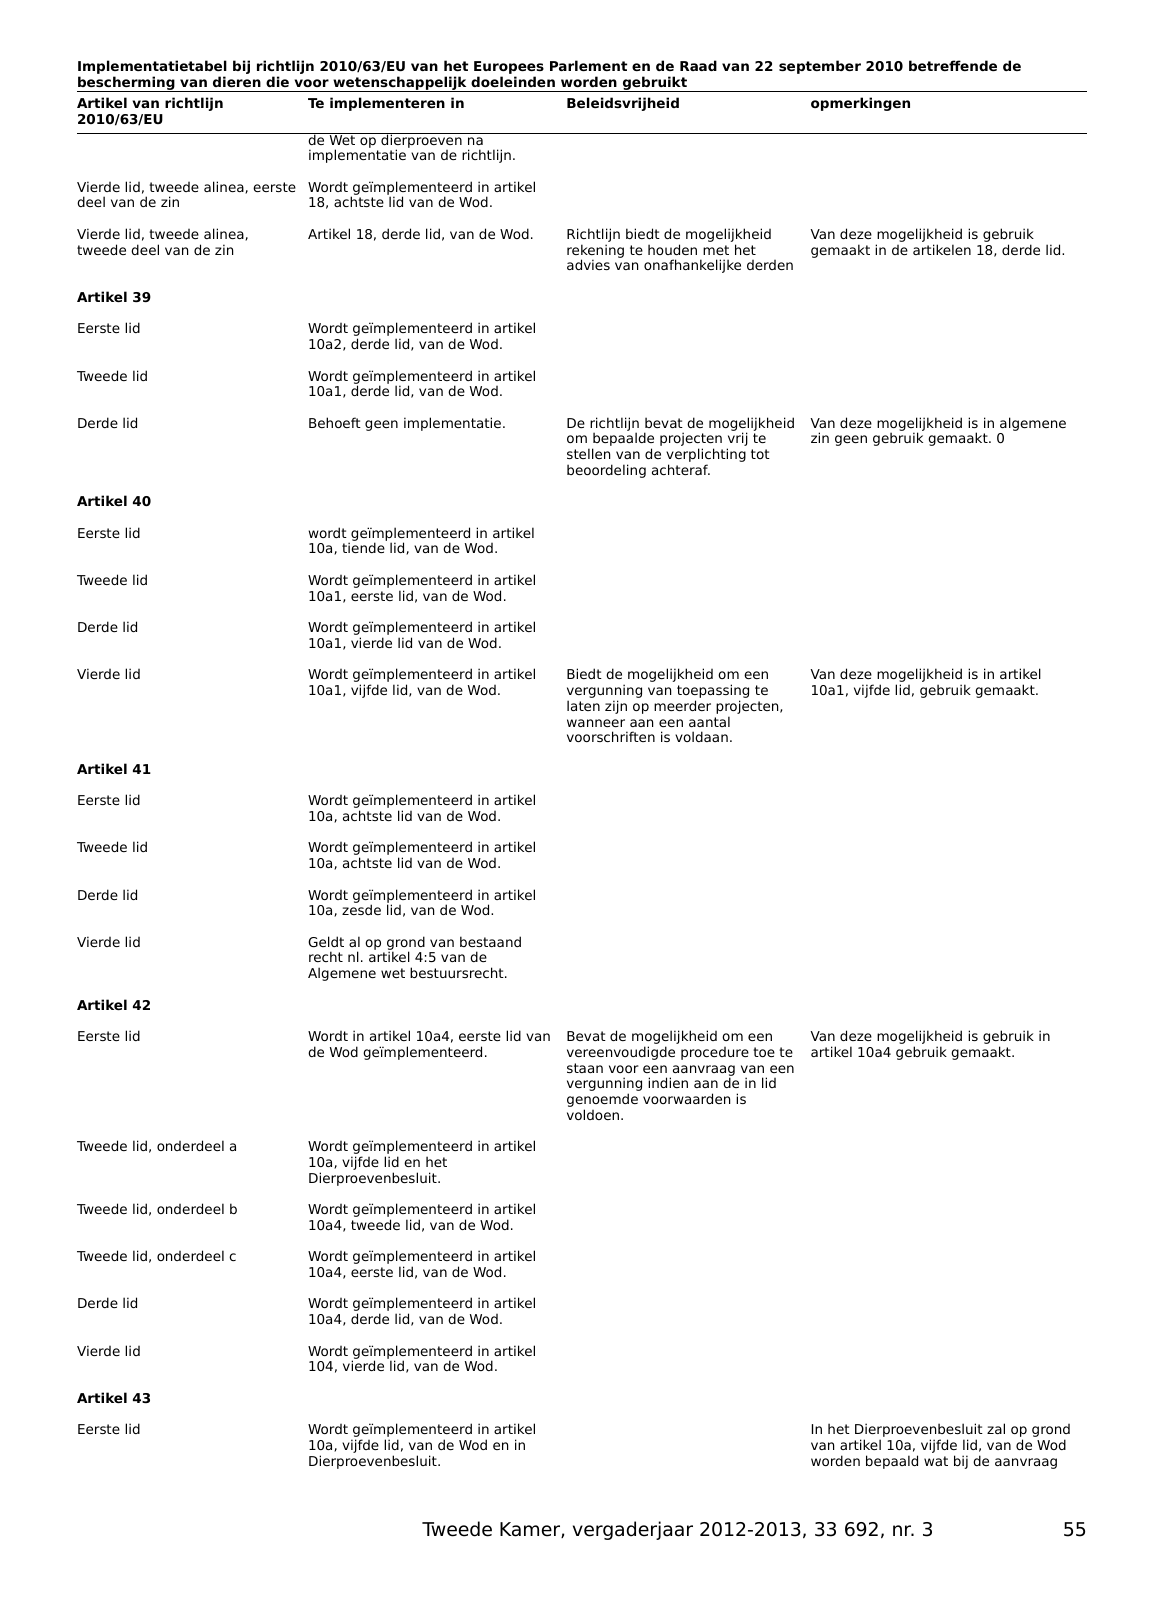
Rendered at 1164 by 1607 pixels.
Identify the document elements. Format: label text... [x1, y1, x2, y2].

table_cell [302, 1281, 560, 1296]
table_cell [302, 1186, 560, 1202]
table_cell [560, 1391, 804, 1406]
table_cell Derde lid [77, 888, 302, 919]
table_cell [805, 919, 1087, 934]
table_cell Tweede lid [77, 840, 302, 872]
table_cell Wordt geïmplementeerd in artikel 10a, achtste lid van de Wod. [302, 840, 560, 872]
table_cell [805, 1281, 1087, 1296]
table_cell [560, 935, 804, 982]
table_cell [560, 368, 804, 400]
table_cell Tweede lid, onderdeel a [77, 1139, 302, 1186]
table_cell [77, 1234, 302, 1249]
table_cell [302, 353, 560, 368]
table_cell [77, 510, 302, 526]
table_cell [77, 1013, 302, 1029]
table_cell [805, 888, 1087, 919]
table_cell Van deze mogelijkheid is gebruik in artikel 10a4 gebruik gemaakt. [805, 1029, 1087, 1123]
table_cell [560, 479, 804, 494]
table_cell [560, 1139, 804, 1186]
table_cell [302, 479, 560, 494]
table_cell [560, 1123, 804, 1139]
table_cell [302, 305, 560, 321]
table_cell [560, 777, 804, 793]
table_cell [302, 290, 560, 305]
table_cell [805, 1013, 1087, 1029]
table_cell Bevat de mogelijkheid om een vereenvoudigde procedure toe te staan voor een aanvraag van een vergunning indien aan de in lid genoemde voorwaarden is voldoen. [560, 1029, 804, 1123]
table_cell Beleidsvrijheid [560, 92, 804, 132]
table_cell [805, 777, 1087, 793]
table_cell [302, 825, 560, 840]
table_cell [805, 1249, 1087, 1281]
table_cell [77, 604, 302, 620]
table_cell [560, 1234, 804, 1249]
table_cell [560, 400, 804, 416]
table_cell Van deze mogelijkheid is gebruik gemaakt in de artikelen 18, derde lid. [805, 227, 1087, 274]
table_cell [560, 762, 804, 777]
table_cell [77, 872, 302, 887]
table_cell [302, 274, 560, 290]
table_cell Tweede lid [77, 573, 302, 604]
table_cell [560, 1406, 804, 1422]
table_cell [805, 321, 1087, 353]
table_cell [805, 982, 1087, 997]
table_cell [805, 573, 1087, 604]
table_cell [302, 998, 560, 1013]
table_cell [77, 825, 302, 840]
table_cell [560, 1344, 804, 1375]
table_cell [805, 494, 1087, 510]
table_cell [560, 1202, 804, 1233]
table_cell [805, 1139, 1087, 1186]
table_cell Eerste lid [77, 1422, 302, 1469]
table_cell Eerste lid [77, 526, 302, 557]
table_cell [560, 1013, 804, 1029]
table_cell [302, 982, 560, 997]
table_cell [302, 651, 560, 667]
table_cell [302, 164, 560, 179]
table_cell Wordt geïmplementeerd in artikel 104, vierde lid, van de Wod. [302, 1344, 560, 1375]
table_cell Van deze mogelijkheid is in algemene zin geen gebruik gemaakt. 0 [805, 416, 1087, 478]
table_cell [805, 620, 1087, 651]
table_cell Derde lid [77, 620, 302, 651]
table_cell [560, 164, 804, 179]
table_cell [805, 604, 1087, 620]
table_cell Vierde lid [77, 935, 302, 982]
table_cell [77, 353, 302, 368]
table_cell Biedt de mogelijkheid om een vergunning van toepassing te laten zijn op meerder projecten, wanneer aan een aantal voorschriften is voldaan. [560, 667, 804, 746]
table_cell Artikel 40 [77, 494, 302, 510]
table_cell [560, 1186, 804, 1202]
table_cell [302, 1375, 560, 1391]
table_cell [805, 1234, 1087, 1249]
table_cell [560, 840, 804, 872]
table_cell [805, 353, 1087, 368]
table_cell [805, 274, 1087, 290]
table_cell de Wet op dierproeven na implementatie van de richtlijn. [302, 134, 560, 164]
table_cell [560, 274, 804, 290]
table_cell [805, 526, 1087, 557]
table_cell [560, 211, 804, 227]
table_cell [77, 777, 302, 793]
table_cell [302, 1406, 560, 1422]
table_cell Eerste lid [77, 1029, 302, 1123]
table_cell Artikel 43 [77, 1391, 302, 1406]
table_cell Artikel 41 [77, 762, 302, 777]
table_cell [77, 305, 302, 321]
table_cell [302, 1013, 560, 1029]
table_cell [560, 1296, 804, 1328]
table_cell [302, 872, 560, 887]
table_cell [805, 164, 1087, 179]
table_cell [560, 746, 804, 762]
table_cell Wordt geïmplementeerd in artikel 18, achtste lid van de Wod. [302, 180, 560, 211]
table_cell [805, 305, 1087, 321]
table_cell Wordt geïmplementeerd in artikel 10a, zesde lid, van de Wod. [302, 888, 560, 919]
table_cell [77, 164, 302, 179]
table_cell [805, 211, 1087, 227]
table_cell [560, 180, 804, 211]
table_cell [805, 1406, 1087, 1422]
table_cell [302, 777, 560, 793]
table_cell Artikel van richtlijn 2010/63/EU [77, 92, 302, 132]
table_cell [560, 872, 804, 887]
table_cell Artikel 18, derde lid, van de Wod. [302, 227, 560, 274]
table_cell [560, 982, 804, 997]
table_cell [805, 746, 1087, 762]
table_cell [805, 557, 1087, 573]
table_cell Wordt geïmplementeerd in artikel 10a2, derde lid, van de Wod. [302, 321, 560, 353]
table_cell [560, 494, 804, 510]
table_cell [805, 998, 1087, 1013]
table_cell [805, 935, 1087, 982]
table_cell [77, 1186, 302, 1202]
table_cell [302, 1328, 560, 1343]
table_cell [560, 557, 804, 573]
table_cell [560, 1281, 804, 1296]
table_cell [77, 651, 302, 667]
table_cell [77, 274, 302, 290]
table_cell Wordt geïmplementeerd in artikel 10a4, derde lid, van de Wod. [302, 1296, 560, 1328]
table_cell Vierde lid [77, 667, 302, 746]
table_cell [805, 651, 1087, 667]
table_cell [560, 305, 804, 321]
table_cell [805, 1375, 1087, 1391]
table_cell [77, 746, 302, 762]
table_cell Wordt geïmplementeerd in artikel 10a, vijfde lid, van de Wod en in Dierproevenbesluit. [302, 1422, 560, 1469]
table_cell Tweede lid, onderdeel b [77, 1202, 302, 1233]
table_cell Eerste lid [77, 793, 302, 824]
table_cell Wordt geïmplementeerd in artikel 10a4, eerste lid, van de Wod. [302, 1249, 560, 1281]
table_cell [77, 1406, 302, 1422]
table_cell [805, 825, 1087, 840]
table_cell Richtlijn biedt de mogelijkheid rekening te houden met het advies van onafhankelijke derden [560, 227, 804, 274]
table_cell Artikel 42 [77, 998, 302, 1013]
table_cell opmerkingen [805, 92, 1087, 132]
table_cell Wordt geïmplementeerd in artikel 10a1, vijfde lid, van de Wod. [302, 667, 560, 746]
table_cell Wordt geïmplementeerd in artikel 10a1, eerste lid, van de Wod. [302, 573, 560, 604]
table_cell [805, 872, 1087, 887]
table_cell [805, 290, 1087, 305]
table_cell [77, 400, 302, 416]
table_cell [805, 400, 1087, 416]
table_cell [77, 1375, 302, 1391]
table_cell [560, 651, 804, 667]
table_cell [77, 982, 302, 997]
table_cell Derde lid [77, 416, 302, 478]
table_cell [560, 321, 804, 353]
table_cell Van deze mogelijkheid is in artikel 10a1, vijfde lid, gebruik gemaakt. [805, 667, 1087, 746]
table_cell [77, 919, 302, 934]
table_cell [805, 180, 1087, 211]
table_cell Vierde lid, tweede alinea, eerste deel van de zin [77, 180, 302, 211]
table_cell [560, 793, 804, 824]
table_cell [302, 494, 560, 510]
table_cell [302, 400, 560, 416]
table_cell Tweede lid [77, 368, 302, 400]
table_cell [560, 825, 804, 840]
table_cell Tweede lid, onderdeel c [77, 1249, 302, 1281]
table_cell Wordt in artikel 10a4, eerste lid van de Wod geïmplementeerd. [302, 1029, 560, 1123]
table_cell [560, 353, 804, 368]
table_cell [560, 1328, 804, 1343]
table_cell [77, 1281, 302, 1296]
table_cell Te implementeren in [302, 92, 560, 132]
table_cell [805, 1328, 1087, 1343]
table_cell [805, 1391, 1087, 1406]
table_cell [560, 888, 804, 919]
table_cell [560, 919, 804, 934]
table_cell [560, 998, 804, 1013]
table_cell Wordt geïmplementeerd in artikel 10a, achtste lid van de Wod. [302, 793, 560, 824]
table_cell wordt geïmplementeerd in artikel 10a, tiende lid, van de Wod. [302, 526, 560, 557]
table_cell [560, 620, 804, 651]
table_cell [302, 762, 560, 777]
table_cell [805, 1202, 1087, 1233]
table_cell [805, 510, 1087, 526]
table_cell [805, 479, 1087, 494]
table_cell In het Dierproevenbesluit zal op grond van artikel 10a, vijfde lid, van de Wod worden bepaald wat bij de aanvraag [805, 1422, 1087, 1469]
table_cell [77, 479, 302, 494]
table_cell [77, 1328, 302, 1343]
table_cell [805, 762, 1087, 777]
table_cell [560, 1249, 804, 1281]
table_cell [560, 1375, 804, 1391]
table_cell Wordt geïmplementeerd in artikel 10a1, derde lid, van de Wod. [302, 368, 560, 400]
table_cell Behoeft geen implementatie. [302, 416, 560, 478]
table_cell [560, 526, 804, 557]
table_cell [302, 510, 560, 526]
table_cell [805, 1296, 1087, 1328]
table_cell [302, 746, 560, 762]
table_cell [77, 557, 302, 573]
table_cell [302, 1123, 560, 1139]
table_cell Vierde lid, tweede alinea, tweede deel van de zin [77, 227, 302, 274]
table_cell [560, 290, 804, 305]
table_cell [77, 134, 302, 164]
table_cell Vierde lid [77, 1344, 302, 1375]
table_cell [805, 134, 1087, 164]
table_cell [77, 1123, 302, 1139]
table_cell [560, 510, 804, 526]
table_cell [805, 840, 1087, 872]
table_cell Artikel 39 [77, 290, 302, 305]
table_cell [560, 1422, 804, 1469]
table_cell [302, 211, 560, 227]
table_cell [302, 604, 560, 620]
table_cell [302, 919, 560, 934]
table_cell [560, 604, 804, 620]
table_cell Wordt geïmplementeerd in artikel 10a, vijfde lid en het Dierproevenbesluit. [302, 1139, 560, 1186]
table_cell Wordt geïmplementeerd in artikel 10a4, tweede lid, van de Wod. [302, 1202, 560, 1233]
table_cell Eerste lid [77, 321, 302, 353]
table_cell [77, 211, 302, 227]
table_cell [805, 1186, 1087, 1202]
table_cell [302, 1391, 560, 1406]
table_cell [302, 1234, 560, 1249]
table_cell De richtlijn bevat de mogelijkheid om bepaalde projecten vrij te stellen van de verplichting tot beoordeling achteraf. [560, 416, 804, 478]
table_cell Derde lid [77, 1296, 302, 1328]
table_cell [805, 1123, 1087, 1139]
table_cell [805, 368, 1087, 400]
table_header Implementatietabel bij richtlijn 2010/63/EU van het Europees Parlement en de Raad van 22 september 2010 betreffende de bescherming van dieren die voor wetenschappelijk doeleinden worden gebruikt [77, 59, 1087, 91]
table_cell Wordt geïmplementeerd in artikel 10a1, vierde lid van de Wod. [302, 620, 560, 651]
table_cell [302, 557, 560, 573]
table_cell [805, 793, 1087, 824]
table_cell [560, 573, 804, 604]
table_cell Geldt al op grond van bestaand recht nl. artikel 4:5 van de Algemene wet bestuursrecht. [302, 935, 560, 982]
table_cell [560, 134, 804, 164]
table_cell [805, 1344, 1087, 1375]
